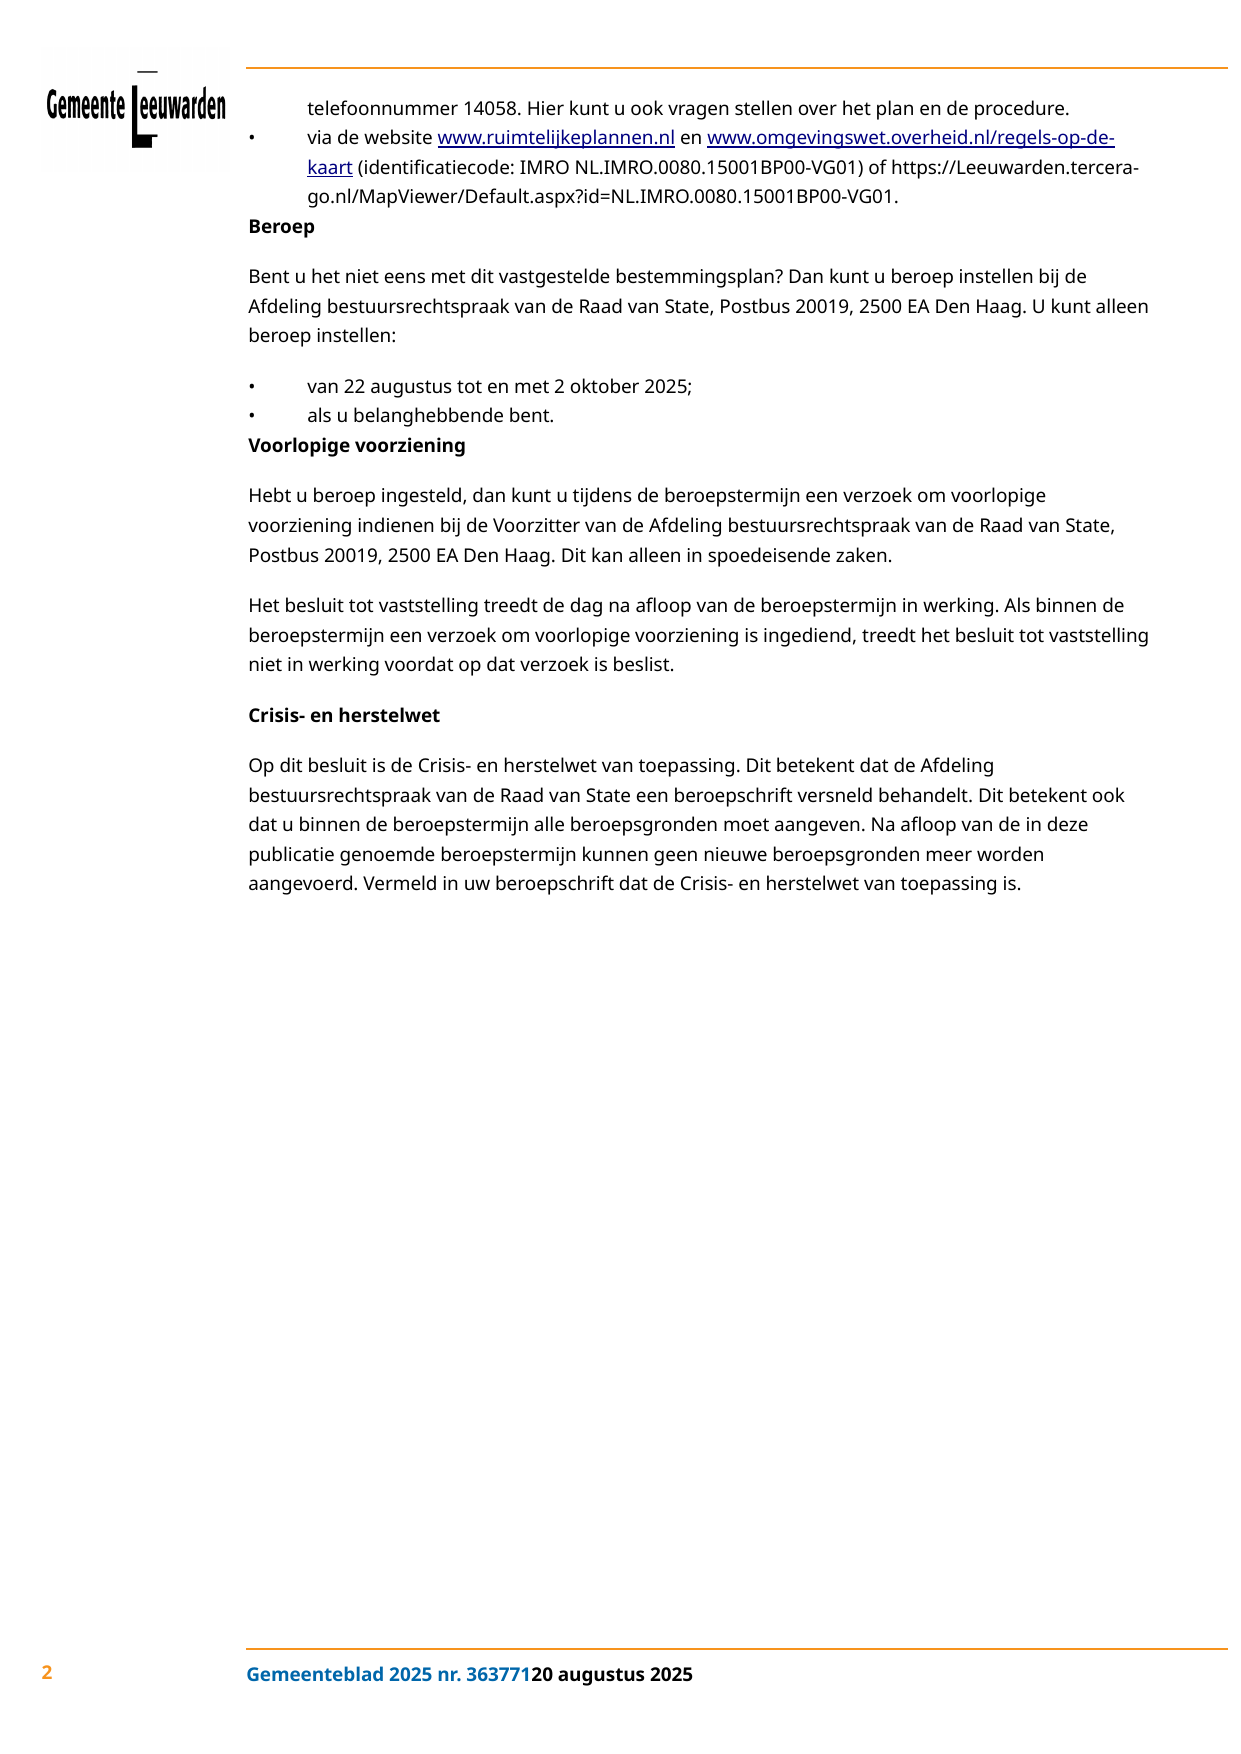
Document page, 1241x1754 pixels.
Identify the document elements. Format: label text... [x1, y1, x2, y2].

text Op dit besluit is de Crisis- en herstelwet van toepassing. Dit betekent dat de Afdeling bestuursrechtspraak van de Raad van State een beroepschrift versneld behandelt. Dit betekent ook dat u binnen de beroepstermijn alle beroepsgronden moet aangeven. Na afloop van de in deze publicatie genoemde beroepstermijn kunnen geen nieuwe beroepsgronden meer worden aangevoerd. Vermeld in uw beroepschrift dat de Crisis- en herstelwet van toepassing is. [248, 752, 1152, 896]
text Voorlopige voorziening [248, 432, 1152, 458]
text Crisis- en herstelwet [248, 702, 1152, 728]
list telefoonnummer 14058. Hier kunt u ook vragen stellen over het plan en de procedure. [248, 95, 1152, 121]
list via de website www.ruimtelijkeplannen.nl en www.omgevingswet.overheid.nl/regels-op-de-kaart (identificatiecode: IMRO NL.IMRO.0080.15001BP00-VG01) of https://Leeuwarden.tercera-go.nl/MapViewer/Default.aspx?id=NL.IMRO.0080.15001BP00-VG01. [248, 124, 1152, 209]
text Hebt u beroep ingesteld, dan kunt u tijdens de beroepstermijn een verzoek om voorlopige voorziening indienen bij de Voorzitter van de Afdeling bestuursrechtspraak van de Raad van State, Postbus 20019, 2500 EA Den Haag. Dit kan alleen in spoedeisende zaken. [248, 483, 1152, 568]
text Bent u het niet eens met dit vastgestelde bestemmingsplan? Dan kunt u beroep instellen bij de Afdeling bestuursrechtspraak van de Raad van State, Postbus 20019, 2500 EA Den Haag. U kunt alleen beroep instellen: [248, 263, 1152, 348]
picture [41, 47, 231, 172]
text Beroep [248, 213, 1152, 239]
list als u belanghebbende bent. [248, 403, 1152, 428]
text Het besluit tot vaststelling treedt de dag na afloop van de beroepstermijn in werking. Als binnen de beroepstermijn een verzoek om voorlopige voorziening is ingediend, treedt het besluit tot vaststelling niet in werking voordat op dat verzoek is beslist. [248, 592, 1152, 677]
list van 22 augustus tot en met 2 oktober 2025; [248, 373, 1152, 399]
